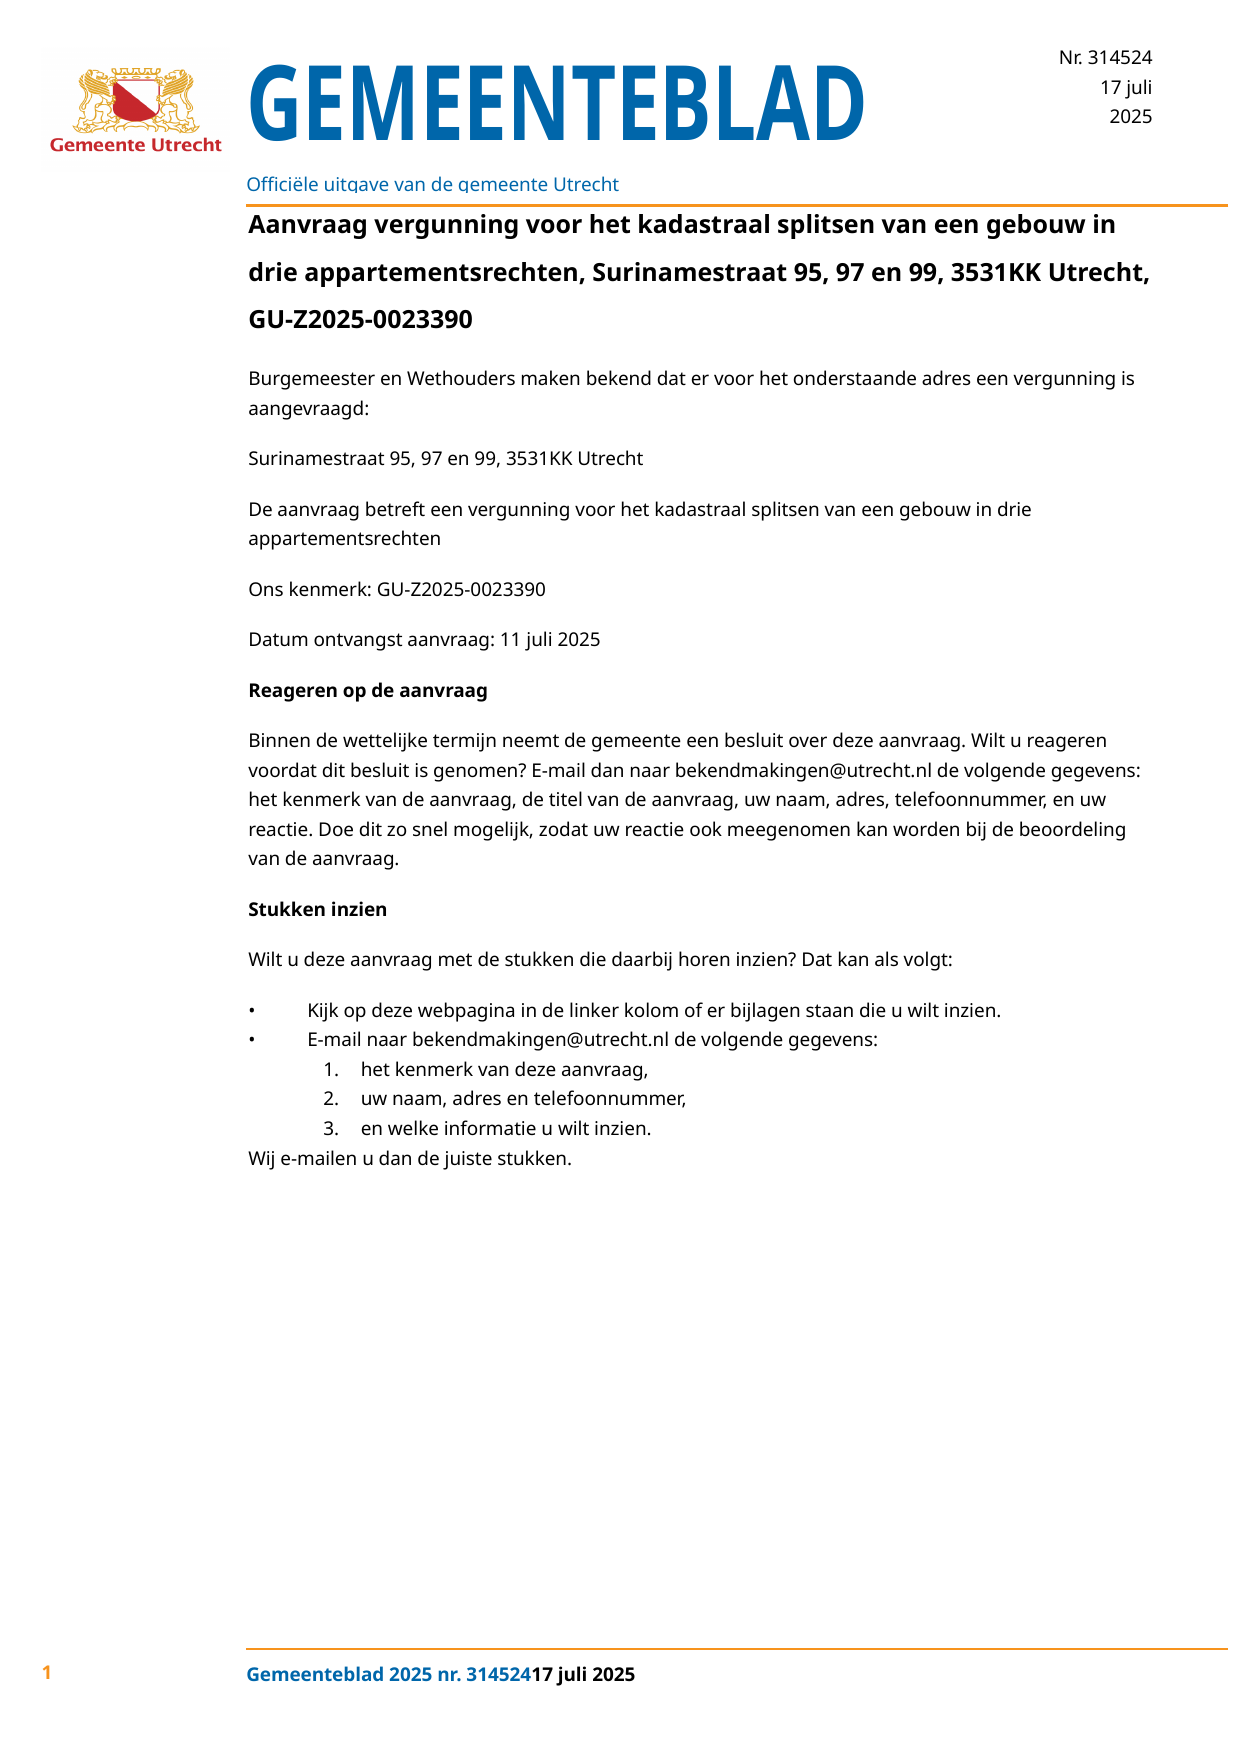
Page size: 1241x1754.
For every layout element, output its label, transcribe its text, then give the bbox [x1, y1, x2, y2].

text Wilt u deze aanvraag met de stukken die daarbij horen inzien? Dat kan als volgt: [248, 946, 1152, 972]
picture [41, 47, 231, 172]
text De aanvraag betreft een vergunning voor het kadastraal splitsen van een gebouw in drie appartementsrechten [248, 496, 1152, 551]
list uw naam, adres en telefoonnummer, [323, 1086, 1152, 1111]
text Wij e-mailen u dan de juiste stukken. [248, 1145, 1152, 1170]
text Aanvraag vergunning voor het kadastraal splitsen van een gebouw in drie appartementsrechten, Surinamestraat 95, 97 en 99, 3531KK Utrecht, GU-Z2025-0023390 [248, 207, 1152, 336]
text Stukken inzien [248, 896, 1152, 922]
list het kenmerk van deze aanvraag, [323, 1056, 1152, 1082]
text Burgemeester en Wethouders maken bekend dat er voor het onderstaande adres een vergunning is aangevraagd: [248, 366, 1152, 421]
text Ons kenmerk: GU-Z2025-0023390 [248, 576, 1152, 602]
text Binnen de wettelijke termijn neemt de gemeente een besluit over deze aanvraag. Wilt u reageren voordat dit besluit is genomen? E-mail dan naar bekendmakingen@utrecht.nl de volgende gegevens: het kenmerk van de aanvraag, de titel van de aanvraag, uw naam, adres, telefoonnummer, en uw reactie. Doe dit zo snel mogelijk, zodat uw reactie ook meegenomen kan worden bij de beoordeling van de aanvraag. [248, 727, 1152, 871]
list en welke informatie u wilt inzien. [323, 1115, 1152, 1141]
text Surinamestraat 95, 97 en 99, 3531KK Utrecht [248, 446, 1152, 471]
text Datum ontvangst aanvraag: 11 juli 2025 [248, 626, 1152, 652]
list Kijk op deze webpagina in de linker kolom of er bijlagen staan die u wilt inzien. [248, 997, 1152, 1022]
text Reageren op de aanvraag [248, 677, 1152, 702]
list E-mail naar bekendmakingen@utrecht.nl de volgende gegevens: [248, 1026, 1152, 1052]
